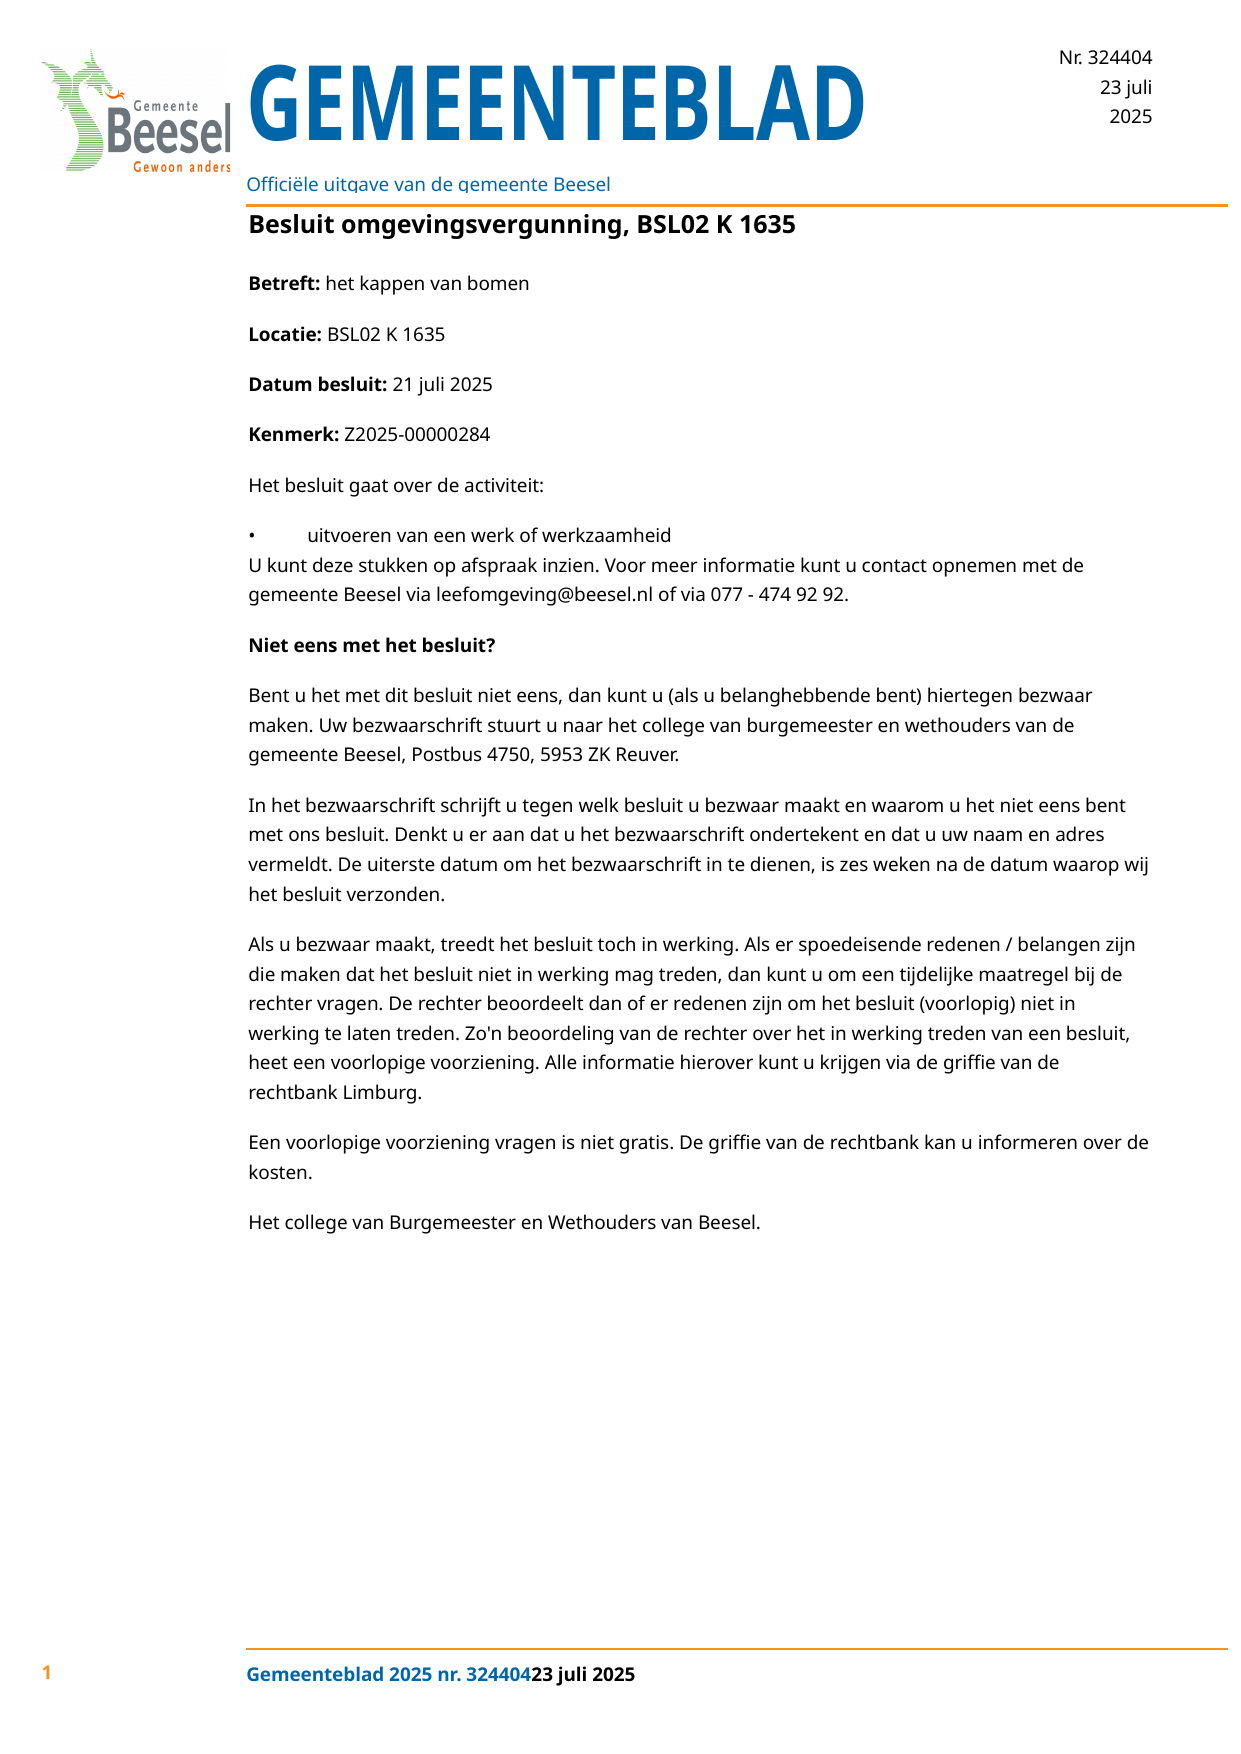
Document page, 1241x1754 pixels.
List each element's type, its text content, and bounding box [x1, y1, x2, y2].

text Betreft: het kappen van bomen [248, 270, 1152, 296]
text U kunt deze stukken op afspraak inzien. Voor meer informatie kunt u contact opnemen met de gemeente Beesel via leefomgeving@beesel.nl of via 077 - 474 92 92. [248, 552, 1152, 607]
text Datum besluit: 21 juli 2025 [248, 371, 1152, 397]
text Het college van Burgemeester en Wethouders van Beesel. [248, 1209, 1152, 1235]
text Bent u het met dit besluit niet eens, dan kunt u (als u belanghebbende bent) hiertegen bezwaar maken. Uw bezwaarschrift stuurt u naar het college van burgemeester en wethouders van de gemeente Beesel, Postbus 4750, 5953 ZK Reuver. [248, 682, 1152, 767]
picture [41, 47, 231, 172]
text Als u bezwaar maakt, treedt het besluit toch in werking. Als er spoedeisende redenen / belangen zijn die maken dat het besluit niet in werking mag treden, dan kunt u om een tijdelijke maatregel bij de rechter vragen. De rechter beoordeelt dan of er redenen zijn om het besluit (voorlopig) niet in werking te laten treden. Zo'n beoordeling van de rechter over het in werking treden van een besluit, heet een voorlopige voorziening. Alle informatie hierover kunt u krijgen via de griffie van de rechtbank Limburg. [248, 931, 1152, 1105]
text Besluit omgevingsvergunning, BSL02 K 1635 [248, 207, 1152, 241]
text Locatie: BSL02 K 1635 [248, 321, 1152, 346]
text Kenmerk: Z2025-00000284 [248, 422, 1152, 447]
list uitvoeren van een werk of werkzaamheid [248, 522, 1152, 548]
text Een voorlopige voorziening vragen is niet gratis. De griffie van de rechtbank kan u informeren over de kosten. [248, 1129, 1152, 1185]
text Niet eens met het besluit? [248, 632, 1152, 658]
text Het besluit gaat over de activiteit: [248, 472, 1152, 498]
text In het bezwaarschrift schrijft u tegen welk besluit u bezwaar maakt en waarom u het niet eens bent met ons besluit. Denkt u er aan dat u het bezwaarschrift ondertekent en dat u uw naam en adres vermeldt. De uiterste datum om het bezwaarschrift in te dienen, is zes weken na de datum waarop wij het besluit verzonden. [248, 792, 1152, 906]
